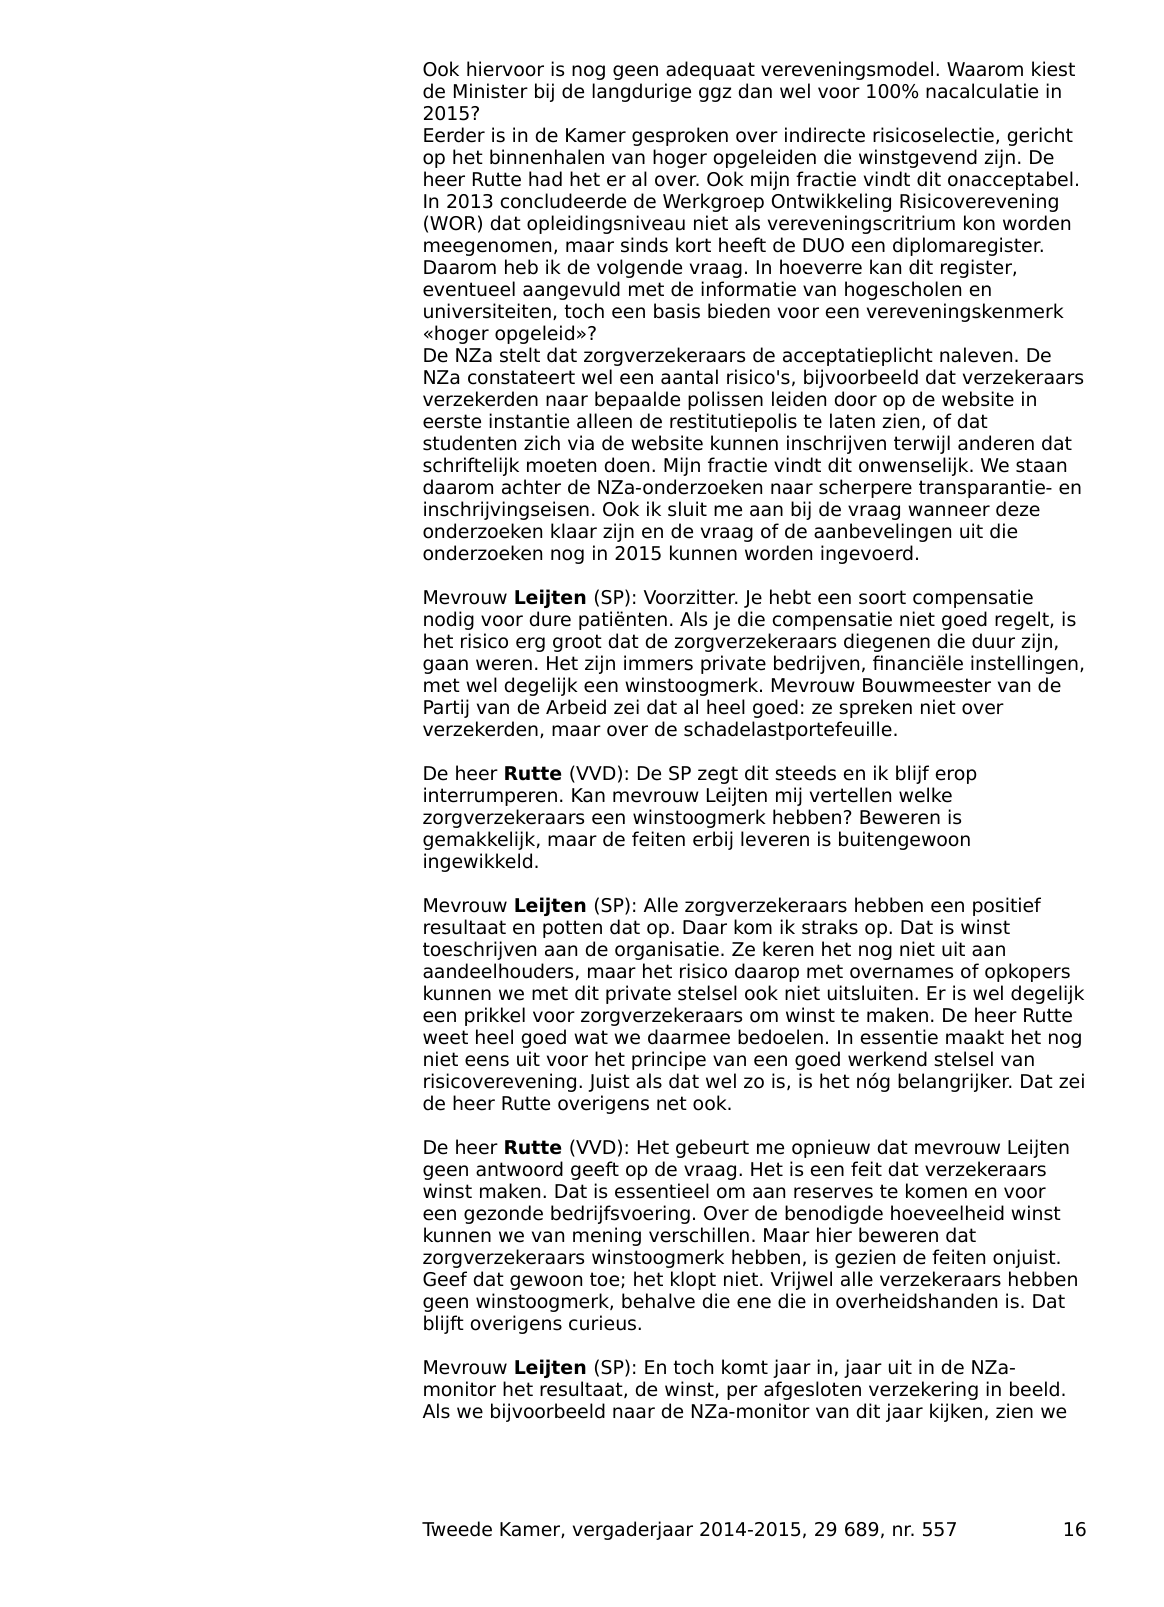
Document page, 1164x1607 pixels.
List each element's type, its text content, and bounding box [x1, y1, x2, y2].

text Mevrouw Leijten (SP): Voorzitter. Je hebt een soort compensatie nodig voor dure patiënten. Als je die compensatie niet goed regelt, is het risico erg groot dat de zorgverzekeraars diegenen die duur zijn, gaan weren. Het zijn immers private bedrijven, financiële instellingen, met wel degelijk een winstoogmerk. Mevrouw Bouwmeester van de Partij van de Arbeid zei dat al heel goed: ze spreken niet over verzekerden, maar over de schadelastportefeuille. [422, 587, 1087, 741]
text Ook hiervoor is nog geen adequaat vereveningsmodel. Waarom kiest de Minister bij de langdurige ggz dan wel voor 100% nacalculatie in 2015? [422, 59, 1087, 125]
text De NZa stelt dat zorgverzekeraars de acceptatieplicht naleven. De NZa constateert wel een aantal risico's, bijvoorbeeld dat verzekeraars verzekerden naar bepaalde polissen leiden door op de website in eerste instantie alleen de restitutiepolis te laten zien, of dat studenten zich via de website kunnen inschrijven terwijl anderen dat schriftelijk moeten doen. Mijn fractie vindt dit onwenselijk. We staan daarom achter de NZa-onderzoeken naar scherpere transparantie- en inschrijvingseisen. Ook ik sluit me aan bij de vraag wanneer deze onderzoeken klaar zijn en de vraag of de aanbevelingen uit die onderzoeken nog in 2015 kunnen worden ingevoerd. [422, 345, 1087, 564]
text De heer Rutte (VVD): Het gebeurt me opnieuw dat mevrouw Leijten geen antwoord geeft op de vraag. Het is een feit dat verzekeraars winst maken. Dat is essentieel om aan reserves te komen en voor een gezonde bedrijfsvoering. Over de benodigde hoeveelheid winst kunnen we van mening verschillen. Maar hier beweren dat zorgverzekeraars winstoogmerk hebben, is gezien de feiten onjuist. Geef dat gewoon toe; het klopt niet. Vrijwel alle verzekeraars hebben geen winstoogmerk, behalve die ene die in overheidshanden is. Dat blijft overigens curieus. [422, 1137, 1087, 1335]
text Mevrouw Leijten (SP): En toch komt jaar in, jaar uit in de NZa-monitor het resultaat, de winst, per afgesloten verzekering in beeld. Als we bijvoorbeeld naar de NZa-monitor van dit jaar kijken, zien we [422, 1357, 1087, 1423]
text Mevrouw Leijten (SP): Alle zorgverzekeraars hebben een positief resultaat en potten dat op. Daar kom ik straks op. Dat is winst toeschrijven aan de organisatie. Ze keren het nog niet uit aan aandeelhouders, maar het risico daarop met overnames of opkopers kunnen we met dit private stelsel ook niet uitsluiten. Er is wel degelijk een prikkel voor zorgverzekeraars om winst te maken. De heer Rutte weet heel goed wat we daarmee bedoelen. In essentie maakt het nog niet eens uit voor het principe van een goed werkend stelsel van risicoverevening. Juist als dat wel zo is, is het nóg belangrijker. Dat zei de heer Rutte overigens net ook. [422, 895, 1087, 1115]
text De heer Rutte (VVD): De SP zegt dit steeds en ik blijf erop interrumperen. Kan mevrouw Leijten mij vertellen welke zorgverzekeraars een winstoogmerk hebben? Beweren is gemakkelijk, maar de feiten erbij leveren is buitengewoon ingewikkeld. [422, 763, 1087, 873]
text Eerder is in de Kamer gesproken over indirecte risicoselectie, gericht op het binnenhalen van hoger opgeleiden die winstgevend zijn. De heer Rutte had het er al over. Ook mijn fractie vindt dit onacceptabel. In 2013 concludeerde de Werkgroep Ontwikkeling Risicoverevening (WOR) dat opleidingsniveau niet als vereveningscritrium kon worden meegenomen, maar sinds kort heeft de DUO een diplomaregister. Daarom heb ik de volgende vraag. In hoeverre kan dit register, eventueel aangevuld met de informatie van hogescholen en universiteiten, toch een basis bieden voor een vereveningskenmerk «hoger opgeleid»? [422, 125, 1087, 345]
